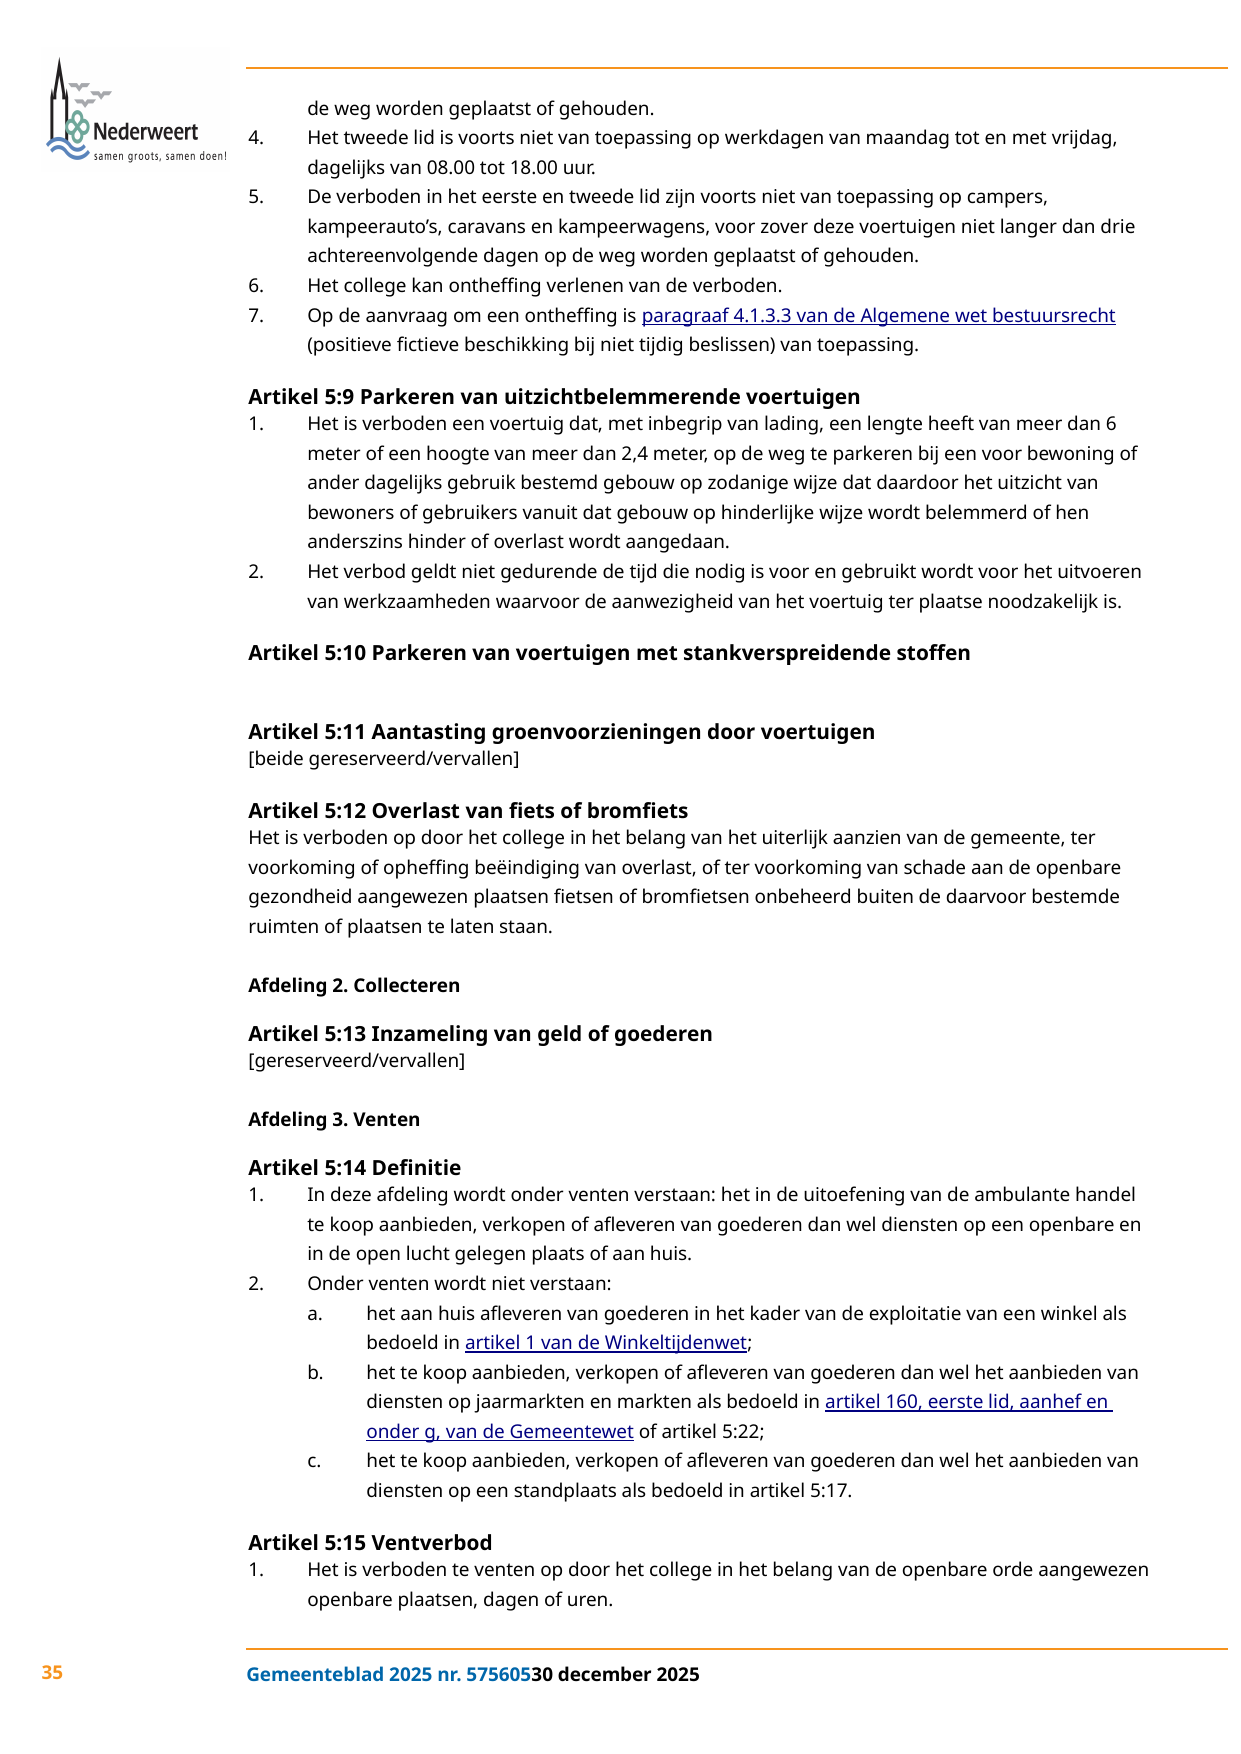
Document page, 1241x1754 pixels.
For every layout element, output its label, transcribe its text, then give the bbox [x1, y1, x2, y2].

list Het verbod geldt niet gedurende de tijd die nodig is voor en gebruikt wordt voor het uitvoeren van werkzaamheden waarvoor de aanwezigheid van het voertuig ter plaatse noodzakelijk is. [248, 558, 1152, 613]
list Op de aanvraag om een ontheffing is paragraaf 4.1.3.3 van de Algemene wet bestuursrecht (positieve fictieve beschikking bij niet tijdig beslissen) van toepassing. [248, 302, 1152, 357]
text Artikel 5:10 Parkeren van voertuigen met stankverspreidende stoffen [248, 638, 1152, 667]
list Het is verboden te venten op door het college in het belang van de openbare orde aangewezen openbare plaatsen, dagen of uren. [248, 1556, 1152, 1611]
list Onder venten wordt niet verstaan: [248, 1270, 1152, 1296]
list het te koop aanbieden, verkopen of afleveren van goederen dan wel het aanbieden van diensten op een standplaats als bedoeld in artikel 5:17. [307, 1448, 1152, 1503]
text Afdeling 2. Collecteren [248, 972, 1152, 998]
list Het is verboden een voertuig dat, met inbegrip van lading, een lengte heeft van meer dan 6 meter of een hoogte van meer dan 2,4 meter, op de weg te parkeren bij een voor bewoning of ander dagelijks gebruik bestemd gebouw op zodanige wijze dat daardoor het uitzicht van bewoners of gebruikers vanuit dat gebouw op hinderlijke wijze wordt belemmerd of hen anderszins hinder of overlast wordt aangedaan. [248, 410, 1152, 554]
text Artikel 5:9 Parkeren van uitzichtbelemmerende voertuigen [248, 382, 1152, 410]
text Artikel 5:15 Ventverbod [248, 1528, 1152, 1556]
list het aan huis afleveren van goederen in het kader van de exploitatie van een winkel als bedoeld in artikel 1 van de Winkeltijdenwet; [307, 1300, 1152, 1355]
list In deze afdeling wordt onder venten verstaan: het in de uitoefening van de ambulante handel te koop aanbieden, verkopen of afleveren van goederen dan wel diensten op een openbare en in de open lucht gelegen plaats of aan huis. [248, 1181, 1152, 1266]
text Artikel 5:13 Inzameling van geld of goederen [248, 1019, 1152, 1047]
text Artikel 5:11 Aantasting groenvoorzieningen door voertuigen [248, 717, 1152, 746]
list De verboden in het eerste en tweede lid zijn voorts niet van toepassing op campers, kampeerauto’s, caravans en kampeerwagens, voor zover deze voertuigen niet langer dan drie achtereenvolgende dagen op de weg worden geplaatst of gehouden. [248, 183, 1152, 268]
list de weg worden geplaatst of gehouden. [248, 95, 1152, 121]
list Het tweede lid is voorts niet van toepassing op werkdagen van maandag tot en met vrijdag, dagelijks van 08.00 tot 18.00 uur. [248, 124, 1152, 180]
list het te koop aanbieden, verkopen of afleveren van goederen dan wel het aanbieden van diensten op jaarmarkten en markten als bedoeld in artikel 160, eerste lid, aanhef en onder g, van de Gemeentewet of artikel 5:22; [307, 1359, 1152, 1444]
text Het is verboden op door het college in het belang van het uiterlijk aanzien van de gemeente, ter voorkoming of opheffing beëindiging van overlast, of ter voorkoming van schade aan de openbare gezondheid aangewezen plaatsen fietsen of bromfietsen onbeheerd buiten de daarvoor bestemde ruimten of plaatsen te laten staan. [248, 824, 1152, 939]
text [beide gereserveerd/vervallen] [248, 746, 1152, 771]
picture [41, 47, 231, 172]
text Artikel 5:14 Definitie [248, 1153, 1152, 1181]
text Artikel 5:12 Overlast van fiets of bromfiets [248, 796, 1152, 824]
text [gereserveerd/vervallen] [248, 1047, 1152, 1073]
list Het college kan ontheffing verlenen van de verboden. [248, 272, 1152, 298]
text Afdeling 3. Venten [248, 1106, 1152, 1132]
